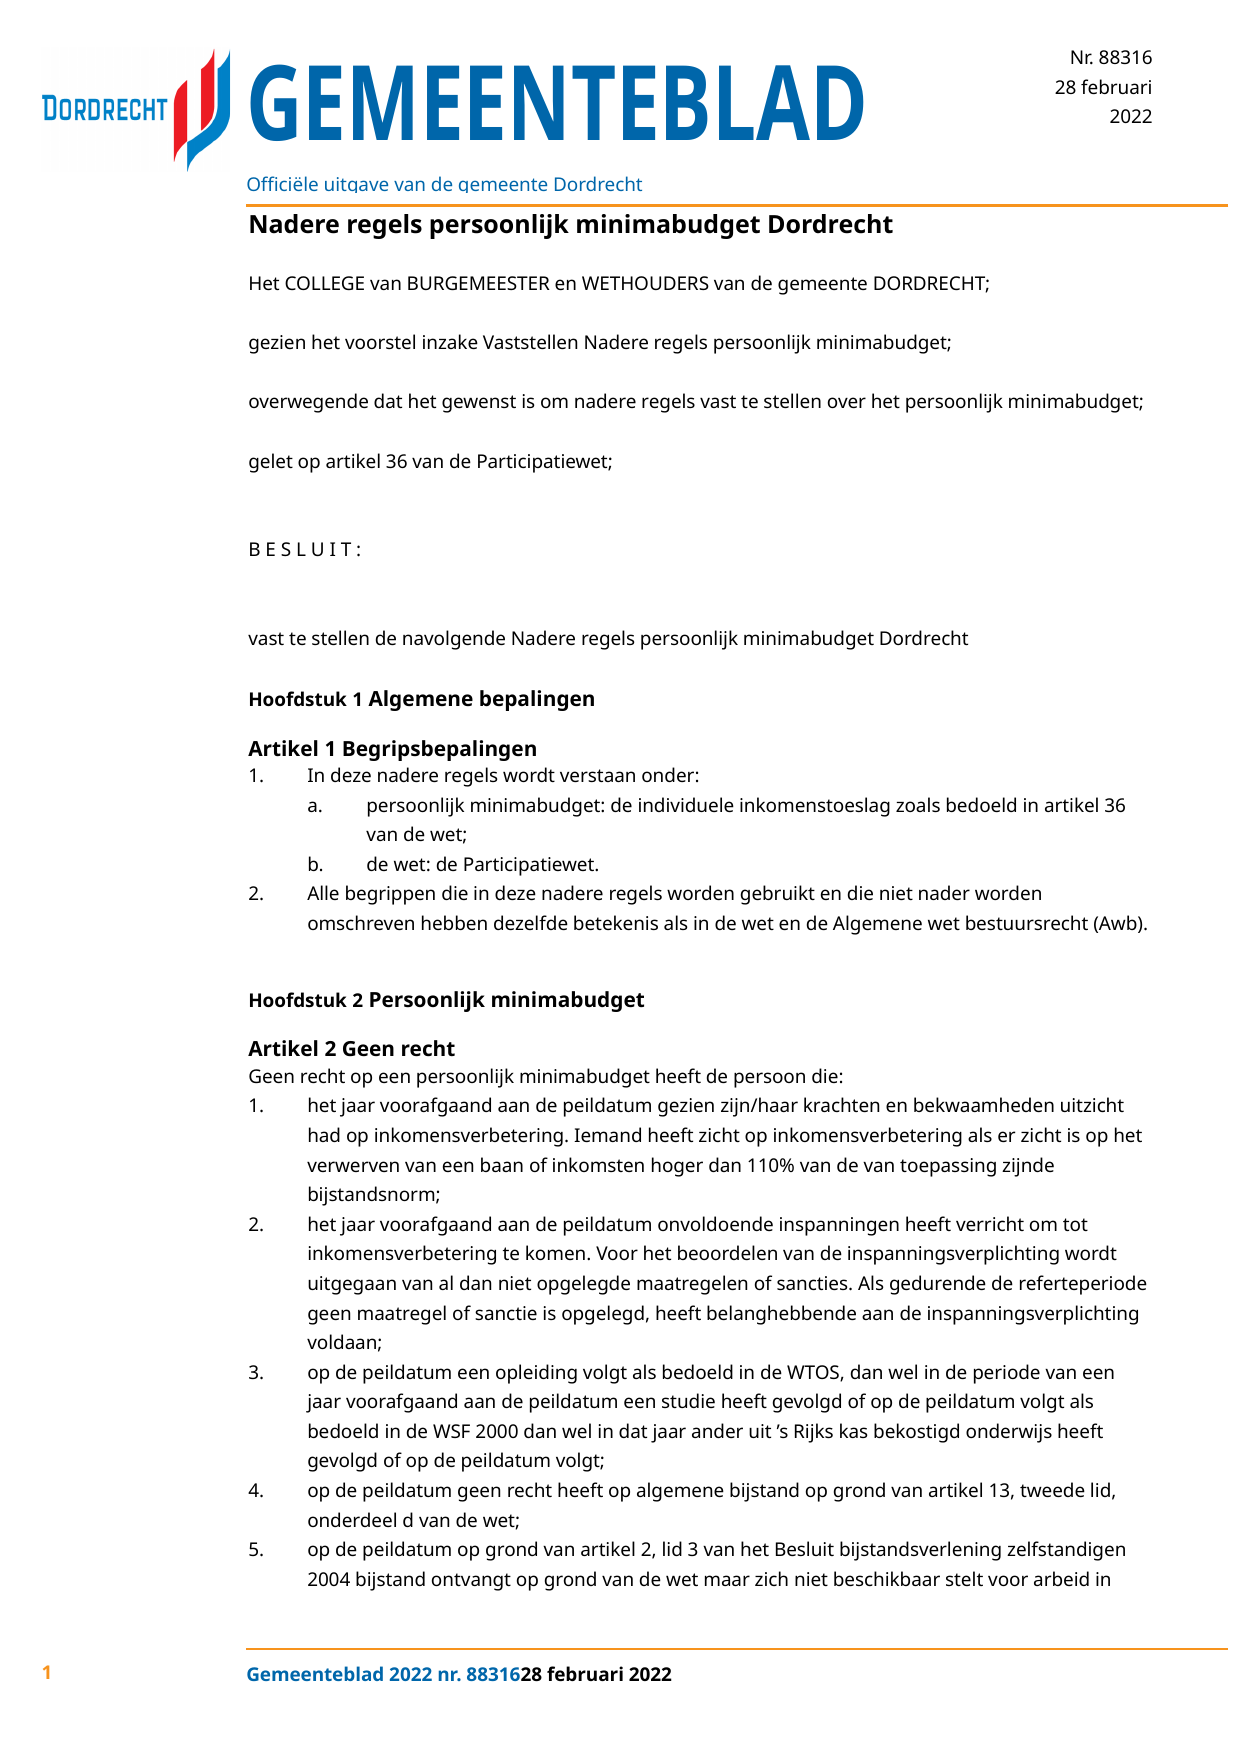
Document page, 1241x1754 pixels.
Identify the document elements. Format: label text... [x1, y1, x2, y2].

text Hoofdstuk 1 Algemene bepalingen [248, 684, 1152, 713]
list op de peildatum geen recht heeft op algemene bijstand op grond van artikel 13, tweede lid, onderdeel d van de wet; [248, 1477, 1152, 1532]
list de wet: de Participatiewet. [307, 851, 1152, 877]
text Nadere regels persoonlijk minimabudget Dordrecht [248, 207, 1152, 241]
list Alle begrippen die in deze nadere regels worden gebruikt en die niet nader worden omschreven hebben dezelfde betekenis als in de wet en de Algemene wet bestuursrecht (Awb). [248, 881, 1152, 936]
list persoonlijk minimabudget: de individuele inkomenstoeslag zoals bedoeld in artikel 36 van de wet; [307, 792, 1152, 847]
text gezien het voorstel inzake Vaststellen Nadere regels persoonlijk minimabudget; [248, 329, 1152, 355]
text gelet op artikel 36 van de Participatiewet; [248, 448, 1152, 473]
text B E S L U I T : [248, 537, 1152, 562]
text Hoofdstuk 2 Persoonlijk minimabudget [248, 985, 1152, 1014]
picture [41, 47, 231, 172]
list op de peildatum een opleiding volgt als bedoeld in de WTOS, dan wel in de periode van een jaar voorafgaand aan de peildatum een studie heeft gevolgd of op de peildatum volgt als bedoeld in de WSF 2000 dan wel in dat jaar ander uit ’s Rijks kas bekostigd onderwijs heeft gevolgd of op de peildatum volgt; [248, 1359, 1152, 1473]
text Geen recht op een persoonlijk minimabudget heeft de persoon die: [248, 1063, 1152, 1089]
list op de peildatum op grond van artikel 2, lid 3 van het Besluit bijstandsverlening zelfstandigen 2004 bijstand ontvangt op grond van de wet maar zich niet beschikbaar stelt voor arbeid in [248, 1536, 1152, 1592]
text overwegende dat het gewenst is om nadere regels vast te stellen over het persoonlijk minimabudget; [248, 389, 1152, 414]
text Artikel 1 Begripsbepalingen [248, 734, 1152, 762]
list In deze nadere regels wordt verstaan onder: [248, 762, 1152, 788]
text vast te stellen de navolgende Nadere regels persoonlijk minimabudget Dordrecht [248, 625, 1152, 651]
list het jaar voorafgaand aan de peildatum onvoldoende inspanningen heeft verricht om tot inkomensverbetering te komen. Voor het beoordelen van de inspanningsverplichting wordt uitgegaan van al dan niet opgelegde maatregelen of sancties. Als gedurende de referteperiode geen maatregel of sanctie is opgelegd, heeft belanghebbende aan de inspanningsverplichting voldaan; [248, 1211, 1152, 1355]
list het jaar voorafgaand aan de peildatum gezien zijn/haar krachten en bekwaamheden uitzicht had op inkomensverbetering. Iemand heeft zicht op inkomensverbetering als er zicht is op het verwerven van een baan of inkomsten hoger dan 110% van de van toepassing zijnde bijstandsnorm; [248, 1093, 1152, 1207]
text Artikel 2 Geen recht [248, 1034, 1152, 1063]
text Het COLLEGE van BURGEMEESTER en WETHOUDERS van de gemeente DORDRECHT; [248, 270, 1152, 296]
